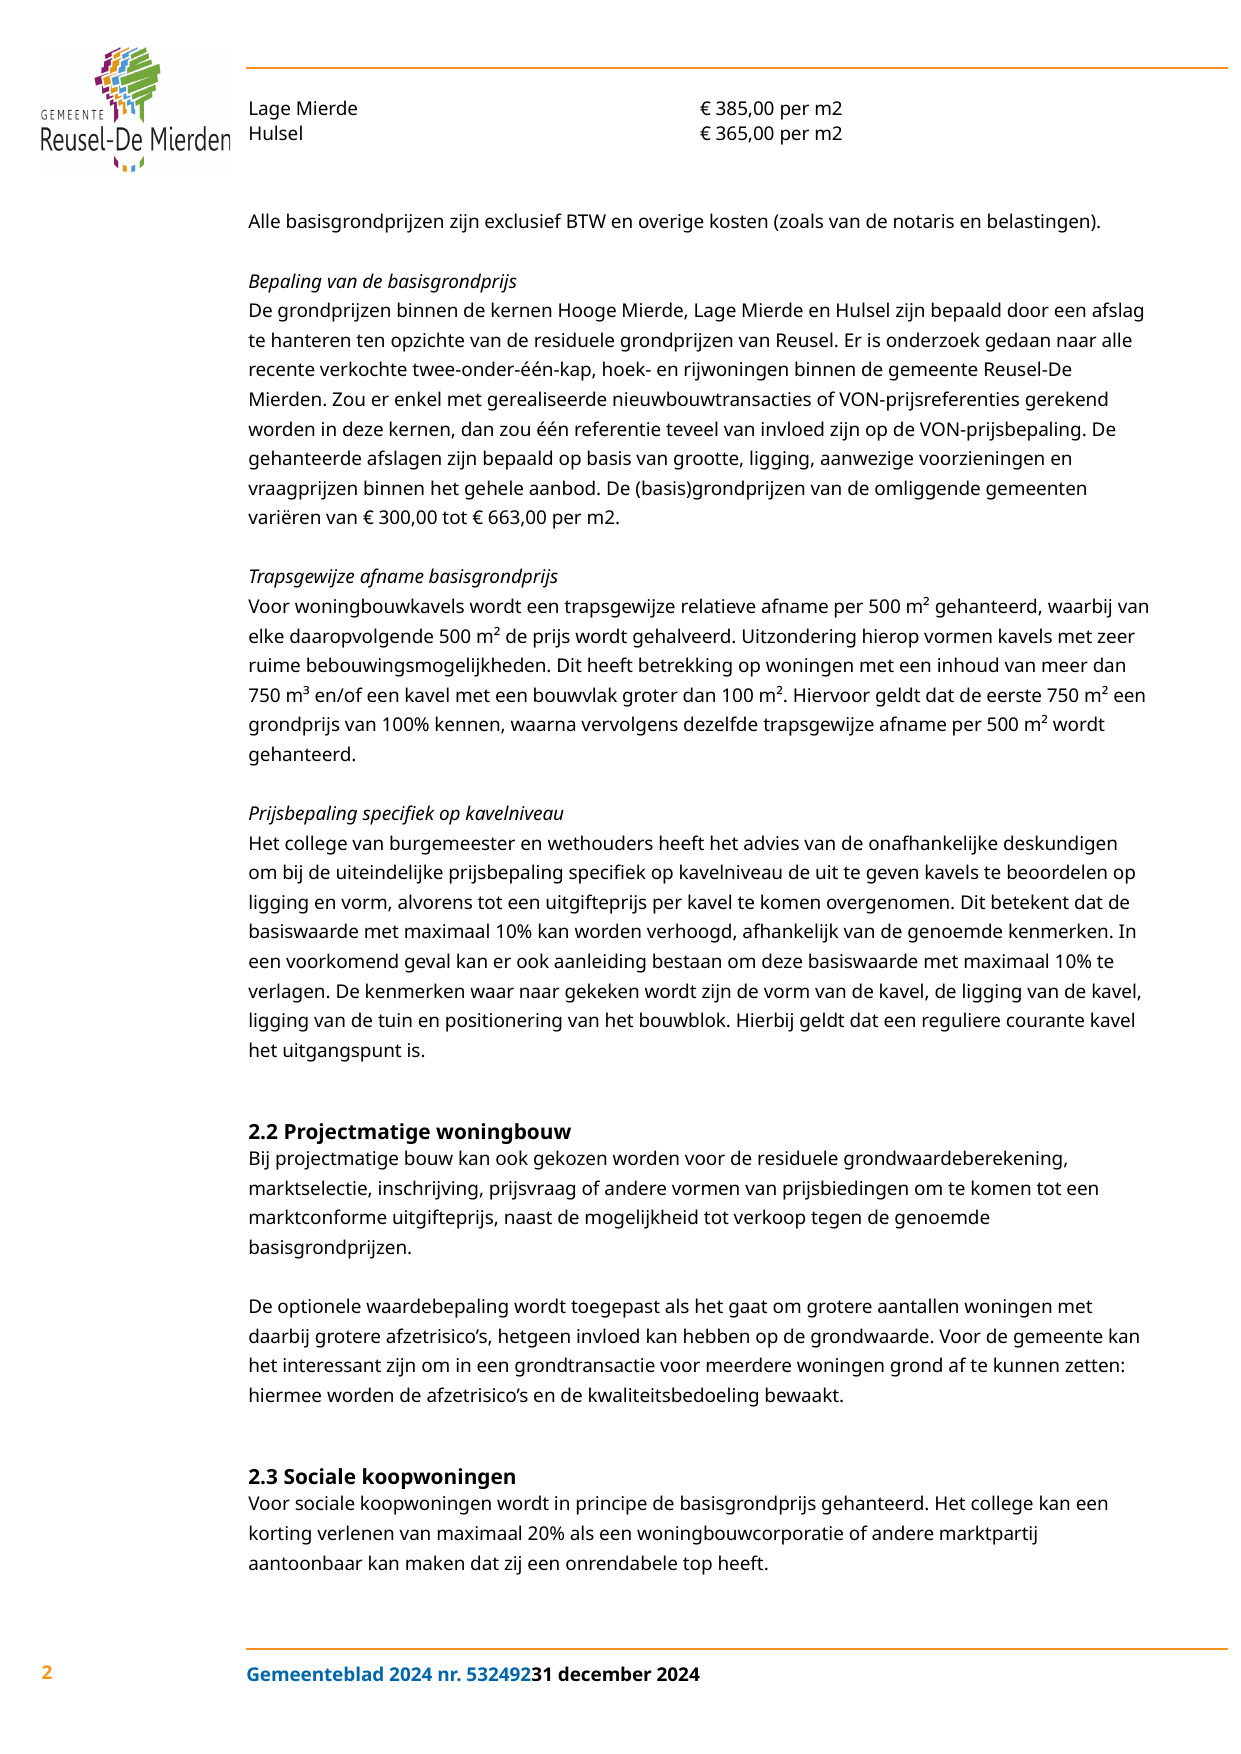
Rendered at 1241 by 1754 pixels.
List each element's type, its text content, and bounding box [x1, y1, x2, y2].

text Het college van burgemeester en wethouders heeft het advies van de onafhankelijke deskundigen om bij de uiteindelijke prijsbepaling specifiek op kavelniveau de uit te geven kavels te beoordelen op ligging en vorm, alvorens tot een uitgifteprijs per kavel te komen overgenomen. Dit betekent dat de basiswaarde met maximaal 10% kan worden verhoogd, afhankelijk van de genoemde kenmerken. In een voorkomend geval kan er ook aanleiding bestaan om deze basiswaarde met maximaal 10% te verlagen. De kenmerken waar naar gekeken wordt zijn de vorm van de kavel, de ligging van de kavel, ligging van de tuin en positionering van het bouwblok. Hierbij geldt dat een reguliere courante kavel het uitgangspunt is. [248, 830, 1152, 1063]
text Bepaling van de basisgrondprijs [248, 268, 1152, 293]
text Voor woningbouwkavels wordt een trapsgewijze relatieve afname per 500 m² gehanteerd, waarbij van elke daaropvolgende 500 m² de prijs wordt gehalveerd. Uitzondering hierop vormen kavels met zeer ruime bebouwingsmogelijkheden. Dit heeft betrekking op woningen met een inhoud van meer dan 750 m³ en/of een kavel met een bouwvlak groter dan 100 m². Hiervoor geldt dat de eerste 750 m² een grondprijs van 100% kennen, waarna vervolgens dezelfde trapsgewijze afname per 500 m² wordt gehanteerd. [248, 593, 1152, 767]
text 2.2 Projectmatige woningbouw [248, 1117, 1152, 1145]
text Bij projectmatige bouw kan ook gekozen worden voor de residuele grondwaardeberekening, marktselectie, inschrijving, prijsvraag of andere vormen van prijsbiedingen om te komen tot een marktconforme uitgifteprijs, naast de mogelijkheid tot verkoop tegen de genoemde basisgrondprijzen. [248, 1145, 1152, 1260]
text Prijsbepaling specifiek op kavelniveau [248, 800, 1152, 826]
text Voor sociale koopwoningen wordt in principe de basisgrondprijs gehanteerd. Het college kan een korting verlenen van maximaal 20% als een woningbouwcorporatie of andere marktpartij aantoonbaar kan maken dat zij een onrendabele top heeft. [248, 1491, 1152, 1575]
text Alle basisgrondprijzen zijn exclusief BTW en overige kosten (zoals van de notaris en belastingen). [248, 209, 1152, 234]
table_cell € 385,00 per m2 [700, 95, 1152, 121]
text 2.3 Sociale koopwoningen [248, 1462, 1152, 1491]
text De optionele waardebepaling wordt toegepast als het gaat om grotere aantallen woningen met daarbij grotere afzetrisico’s, hetgeen invloed kan hebben op de grondwaarde. Voor de gemeente kan het interessant zijn om in een grondtransactie voor meerdere woningen grond af te kunnen zetten: hiermee worden de afzetrisico’s en de kwaliteitsbedoeling bewaakt. [248, 1293, 1152, 1408]
table_cell € 365,00 per m2 [700, 121, 1152, 146]
text Trapsgewijze afname basisgrondprijs [248, 564, 1152, 589]
text De grondprijzen binnen de kernen Hooge Mierde, Lage Mierde en Hulsel zijn bepaald door een afslag te hanteren ten opzichte van de residuele grondprijzen van Reusel. Er is onderzoek gedaan naar alle recente verkochte twee-onder-één-kap, hoek- en rijwoningen binnen de gemeente Reusel-De Mierden. Zou er enkel met gerealiseerde nieuwbouwtransacties of VON-prijsreferenties gerekend worden in deze kernen, dan zou één referentie teveel van invloed zijn op de VON-prijsbepaling. De gehanteerde afslagen zijn bepaald op basis van grootte, ligging, aanwezige voorzieningen en vraagprijzen binnen het gehele aanbod. De (basis)grondprijzen van de omliggende gemeenten variëren van € 300,00 tot € 663,00 per m2. [248, 297, 1152, 530]
picture [41, 47, 231, 172]
table_cell Hulsel [248, 121, 700, 146]
table_cell Lage Mierde [248, 95, 700, 121]
